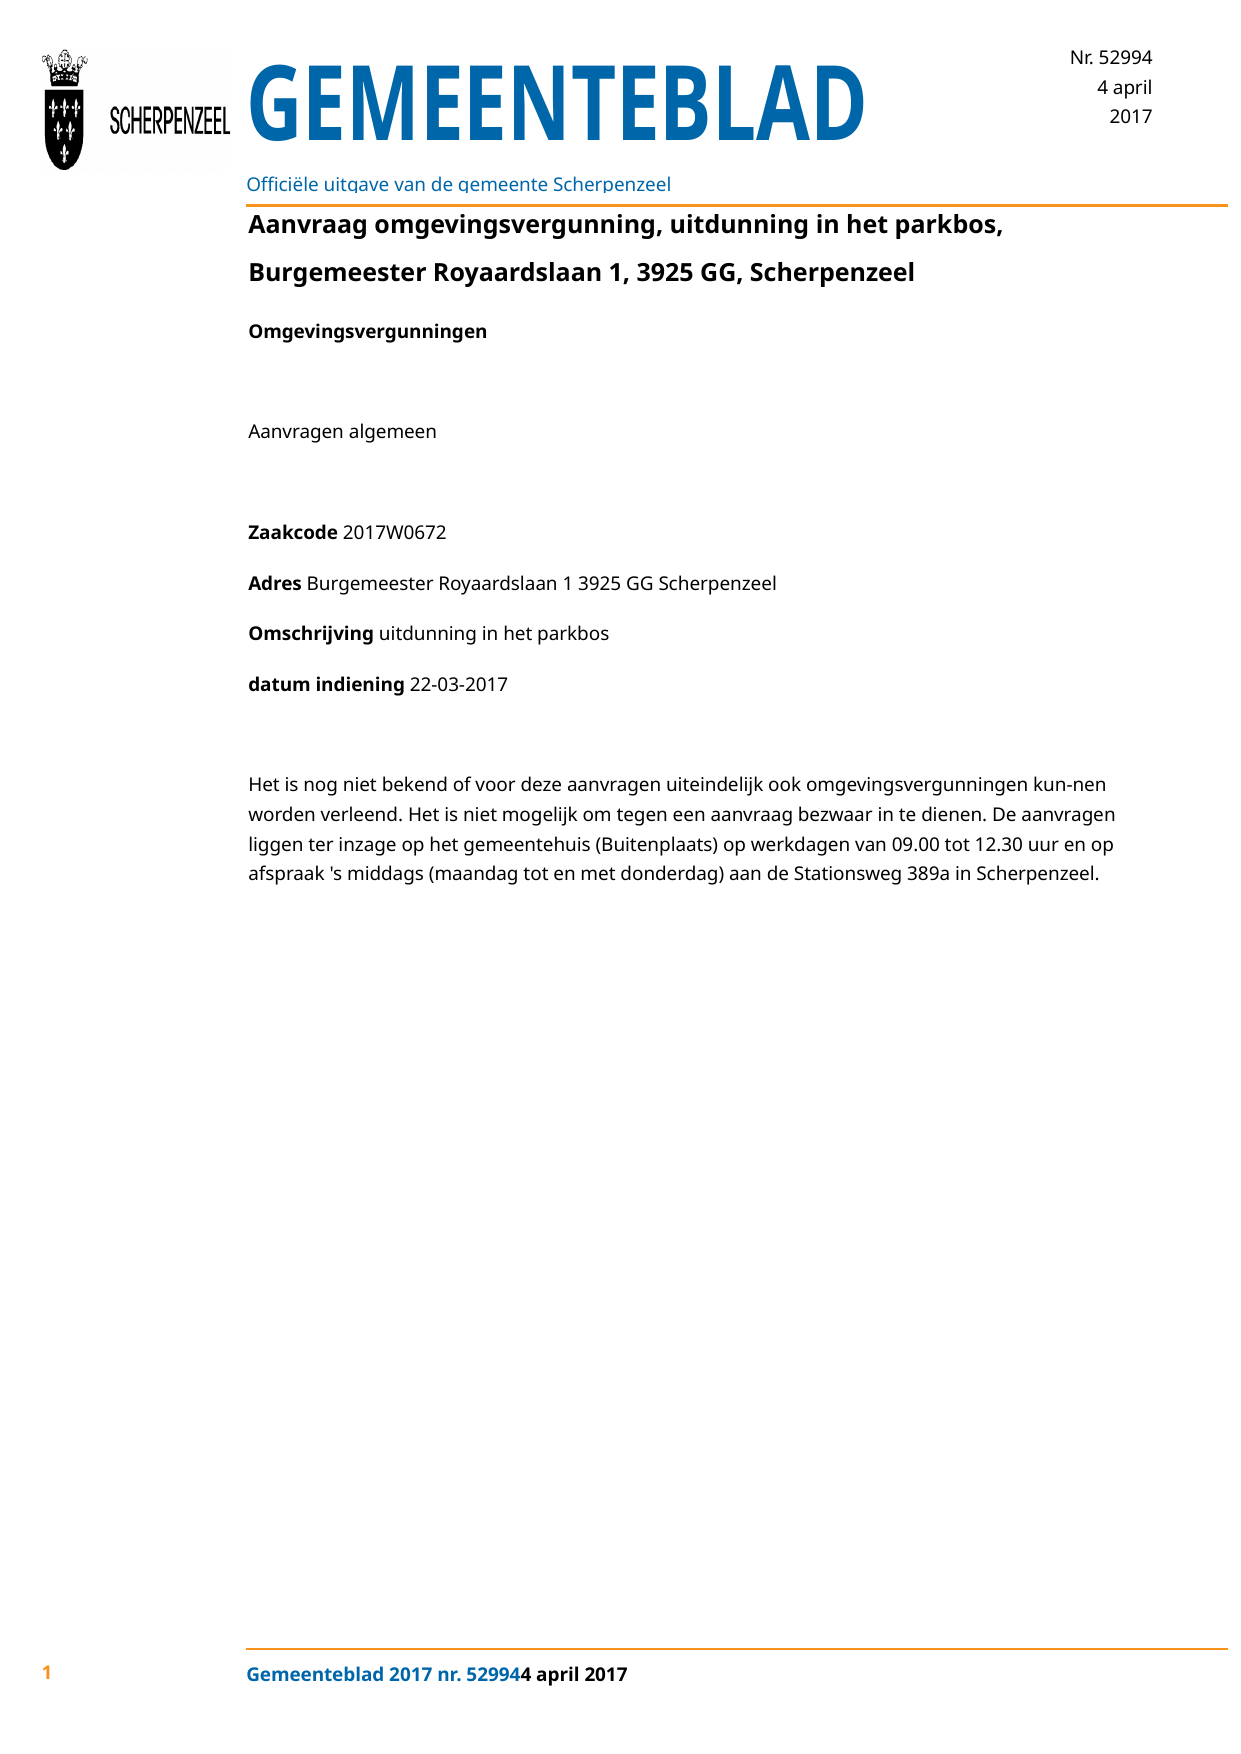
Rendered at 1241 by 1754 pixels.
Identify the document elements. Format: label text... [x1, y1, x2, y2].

text Zaakcode 2017W0672 [248, 519, 1152, 545]
text datum indiening 22-03-2017 [248, 671, 1152, 697]
text Aanvragen algemeen [248, 419, 1152, 444]
text Aanvraag omgevingsvergunning, uitdunning in het parkbos, Burgemeester Royaardslaan 1, 3925 GG, Scherpenzeel [248, 207, 1152, 288]
text Omschrijving uitdunning in het parkbos [248, 620, 1152, 646]
text Het is nog niet bekend of voor deze aanvragen uiteindelijk ook omgevingsvergunningen kun-nen worden verleend. Het is niet mogelijk om tegen een aanvraag bezwaar in te dienen. De aanvragen liggen ter inzage op het gemeentehuis (Buitenplaats) op werkdagen van 09.00 tot 12.30 uur en op afspraak 's middags (maandag tot en met donderdag) aan de Stationsweg 389a in Scherpenzeel. [248, 772, 1152, 886]
text Omgevingsvergunningen [248, 318, 1152, 344]
picture [41, 47, 231, 172]
text Adres Burgemeester Royaardslaan 1 3925 GG Scherpenzeel [248, 570, 1152, 596]
